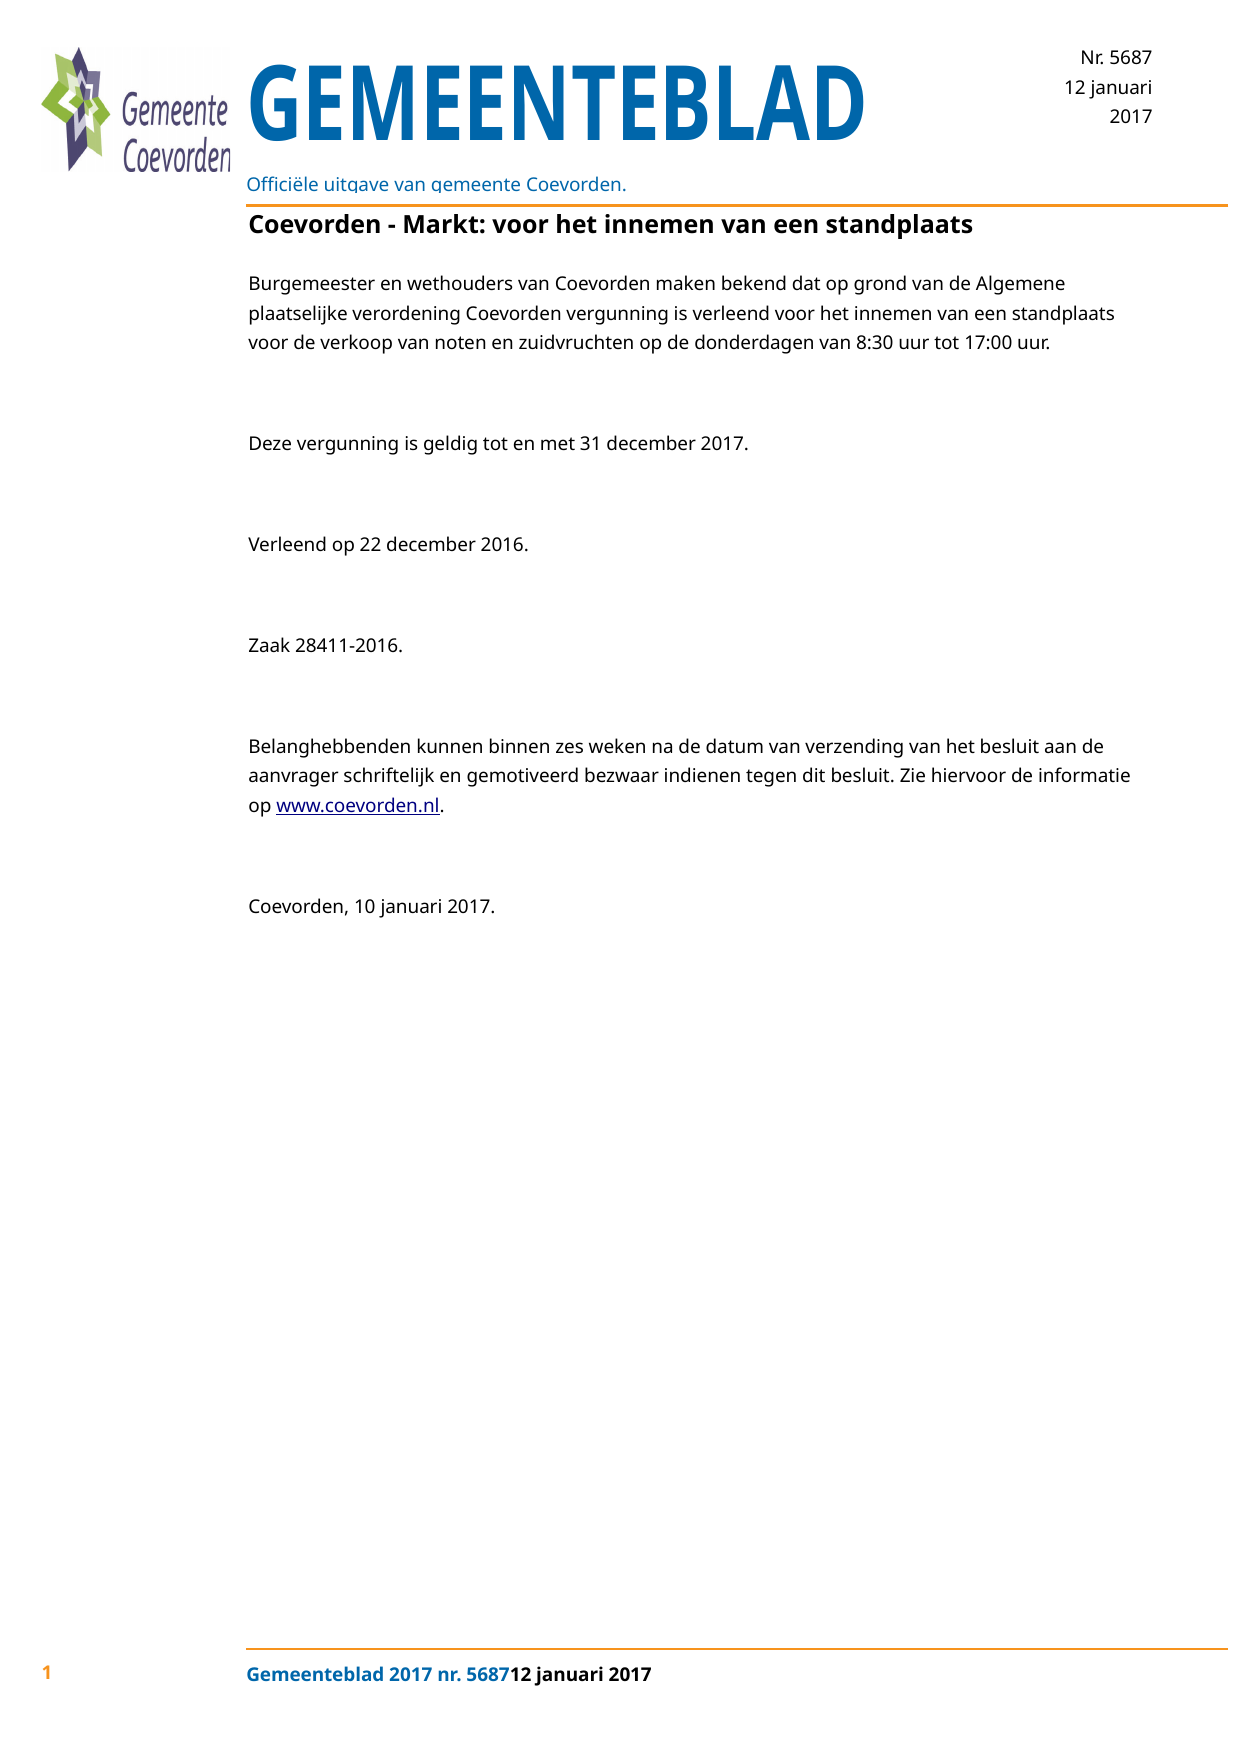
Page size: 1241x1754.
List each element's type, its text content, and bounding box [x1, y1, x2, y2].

text Coevorden, 10 januari 2017. [248, 893, 1152, 918]
picture [41, 47, 231, 172]
text Burgemeester en wethouders van Coevorden maken bekend dat op grond van de Algemene plaatselijke verordening Coevorden vergunning is verleend voor het innemen van een standplaats voor de verkoop van noten en zuidvruchten op de donderdagen van 8:30 uur tot 17:00 uur. [248, 270, 1152, 355]
text Zaak 28411-2016. [248, 632, 1152, 658]
text Coevorden - Markt: voor het innemen van een standplaats [248, 207, 1152, 241]
text Verleend op 22 december 2016. [248, 531, 1152, 557]
text Deze vergunning is geldig tot en met 31 december 2017. [248, 430, 1152, 456]
text Belanghebbenden kunnen binnen zes weken na de datum van verzending van het besluit aan de aanvrager schriftelijk en gemotiveerd bezwaar indienen tegen dit besluit. Zie hiervoor de informatie op www.coevorden.nl. [248, 733, 1152, 818]
